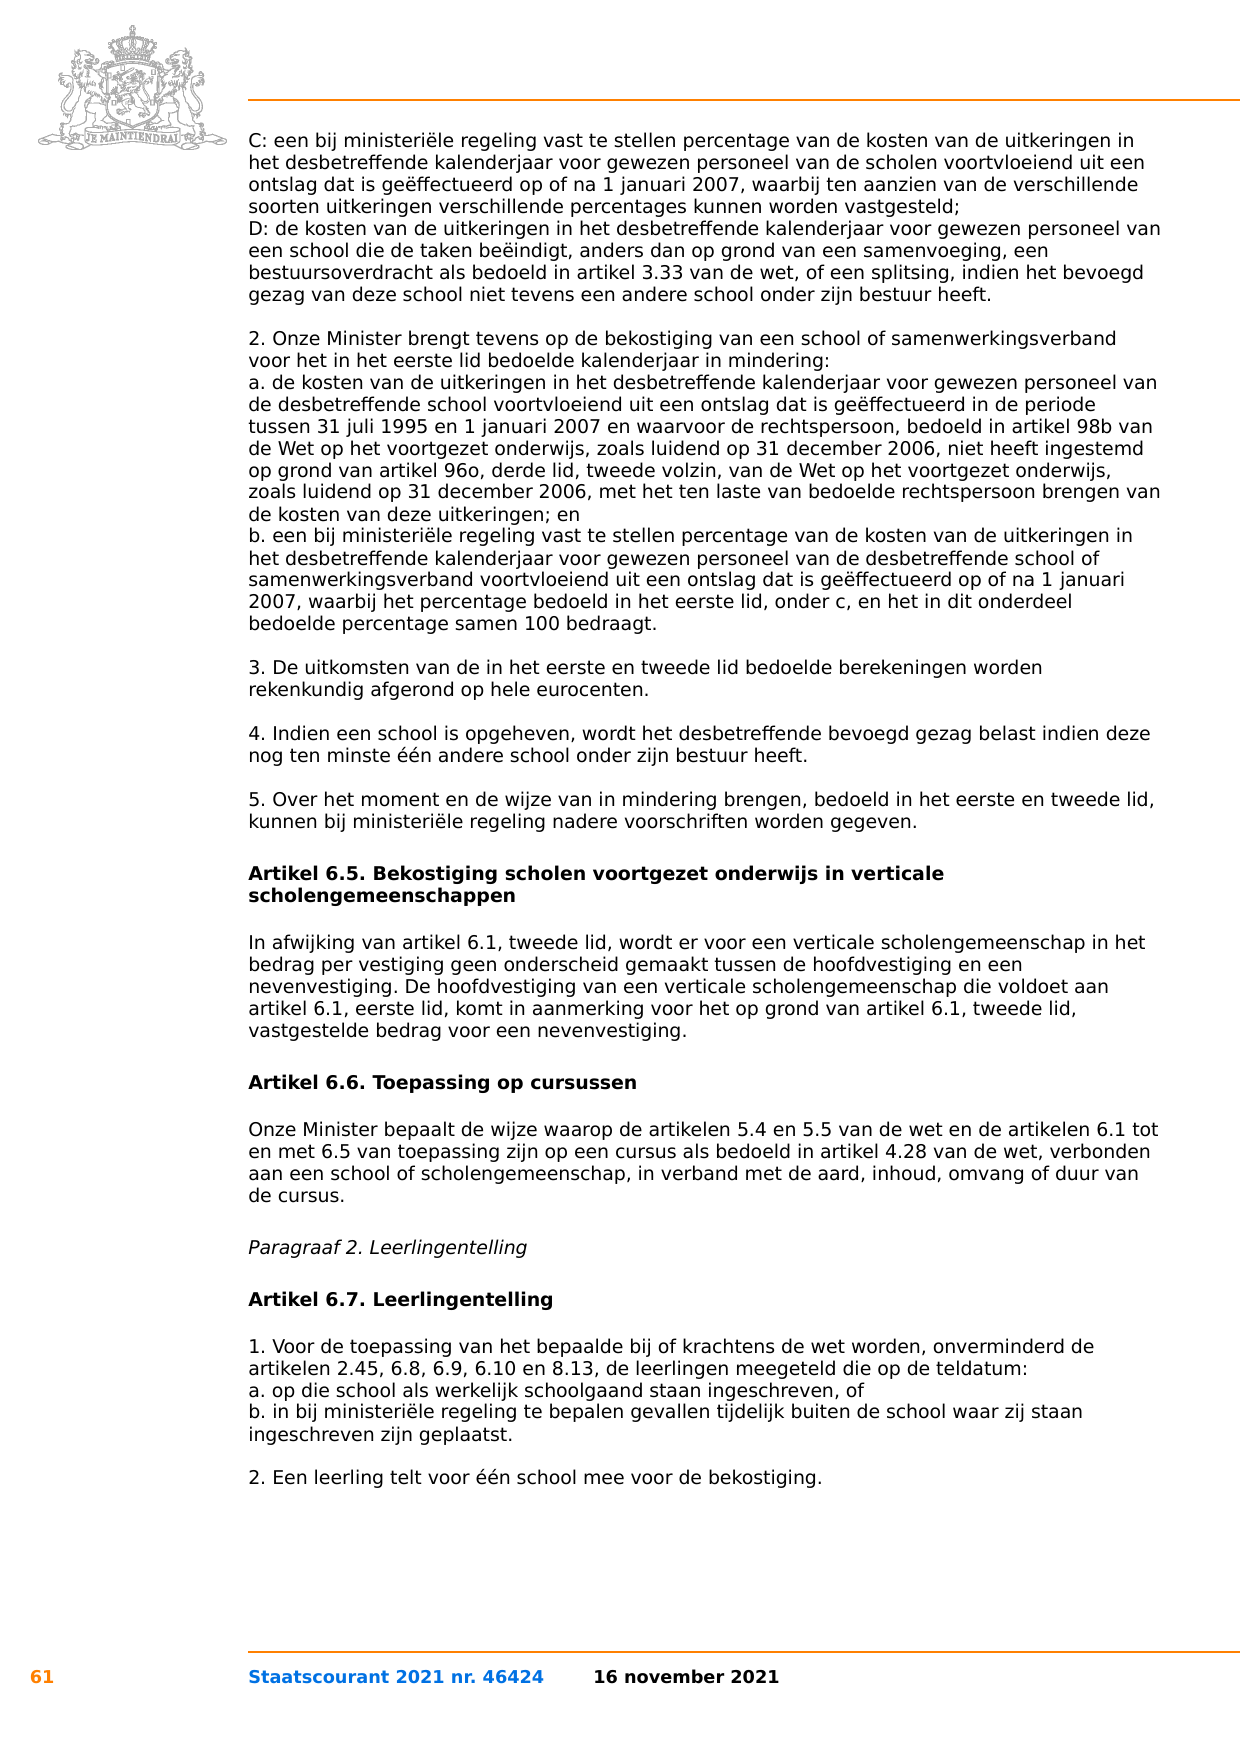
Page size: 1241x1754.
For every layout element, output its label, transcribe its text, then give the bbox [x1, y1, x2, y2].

text Onze Minister bepaalt de wijze waarop de artikelen 5.4 en 5.5 van de wet en de artikelen 6.1 tot en met 6.5 van toepassing zijn op een cursus als bedoeld in artikel 4.28 van de wet, verbonden aan een school of scholengemeenschap, in verband met de aard, inhoud, omvang of duur van de cursus. [248, 1119, 1163, 1207]
text D: de kosten van de uitkeringen in het desbetreffende kalenderjaar voor gewezen personeel van een school die de taken beëindigt, anders dan op grond van een samenvoeging, een bestuursoverdracht als bedoeld in artikel 3.33 van de wet, of een splitsing, indien het bevoegd gezag van deze school niet tevens een andere school onder zijn bestuur heeft. [248, 218, 1163, 306]
text C: een bij ministeriële regeling vast te stellen percentage van de kosten van de uitkeringen in het desbetreffende kalenderjaar voor gewezen personeel van de scholen voortvloeiend uit een ontslag dat is geëffectueerd op of na 1 januari 2007, waarbij ten aanzien van de verschillende soorten uitkeringen verschillende percentages kunnen worden vastgesteld; [248, 130, 1163, 218]
text 5. Over het moment en de wijze van in mindering brengen, bedoeld in het eerste en tweede lid, kunnen bij ministeriële regeling nadere voorschriften worden gegeven. [248, 789, 1163, 833]
text b. een bij ministeriële regeling vast te stellen percentage van de kosten van de uitkeringen in het desbetreffende kalenderjaar voor gewezen personeel van de desbetreffende school of samenwerkingsverband voortvloeiend uit een ontslag dat is geëffectueerd op of na 1 januari 2007, waarbij het percentage bedoeld in het eerste lid, onder c, en het in dit onderdeel bedoelde percentage samen 100 bedraagt. [248, 525, 1163, 635]
subtitle Paragraaf 2. Leerlingentelling [248, 1237, 1163, 1258]
text In afwijking van artikel 6.1, tweede lid, wordt er voor een verticale scholengemeenschap in het bedrag per vestiging geen onderscheid gemaakt tussen de hoofdvestiging en een nevenvestiging. De hoofdvestiging van een verticale scholengemeenschap die voldoet aan artikel 6.1, eerste lid, komt in aanmerking voor het op grond van artikel 6.1, tweede lid, vastgestelde bedrag voor een nevenvestiging. [248, 932, 1163, 1042]
text 1. Voor de toepassing van het bepaalde bij of krachtens de wet worden, onverminderd de artikelen 2.45, 6.8, 6.9, 6.10 en 8.13, de leerlingen meegeteld die op de teldatum: [248, 1336, 1163, 1379]
text 2. Een leerling telt voor één school mee voor de bekostiging. [248, 1467, 1163, 1489]
text b. in bij ministeriële regeling te bepalen gevallen tijdelijk buiten de school waar zij staan ingeschreven zijn geplaatst. [248, 1401, 1163, 1445]
subtitle Artikel 6.7. Leerlingentelling [248, 1288, 1163, 1311]
text 3. De uitkomsten van de in het eerste en tweede lid bedoelde berekeningen worden rekenkundig afgerond op hele eurocenten. [248, 657, 1163, 701]
text a. de kosten van de uitkeringen in het desbetreffende kalenderjaar voor gewezen personeel van de desbetreffende school voortvloeiend uit een ontslag dat is geëffectueerd in de periode tussen 31 juli 1995 en 1 januari 2007 en waarvoor de rechtspersoon, bedoeld in artikel 98b van de Wet op het voortgezet onderwijs, zoals luidend op 31 december 2006, niet heeft ingestemd op grond van artikel 96o, derde lid, tweede volzin, van de Wet op het voortgezet onderwijs, zoals luidend op 31 december 2006, met het ten laste van bedoelde rechtspersoon brengen van de kosten van deze uitkeringen; en [248, 372, 1163, 525]
subtitle Artikel 6.5. Bekostiging scholen voortgezet onderwijs in verticale scholengemeenschappen [248, 863, 1163, 907]
text 2. Onze Minister brengt tevens op de bekostiging van een school of samenwerkingsverband voor het in het eerste lid bedoelde kalenderjaar in mindering: [248, 328, 1163, 372]
text 4. Indien een school is opgeheven, wordt het desbetreffende bevoegd gezag belast indien deze nog ten minste één andere school onder zijn bestuur heeft. [248, 723, 1163, 767]
subtitle Artikel 6.6. Toepassing op cursussen [248, 1072, 1163, 1094]
text a. op die school als werkelijk schoolgaand staan ingeschreven, of [248, 1379, 1163, 1401]
picture [38, 25, 227, 150]
